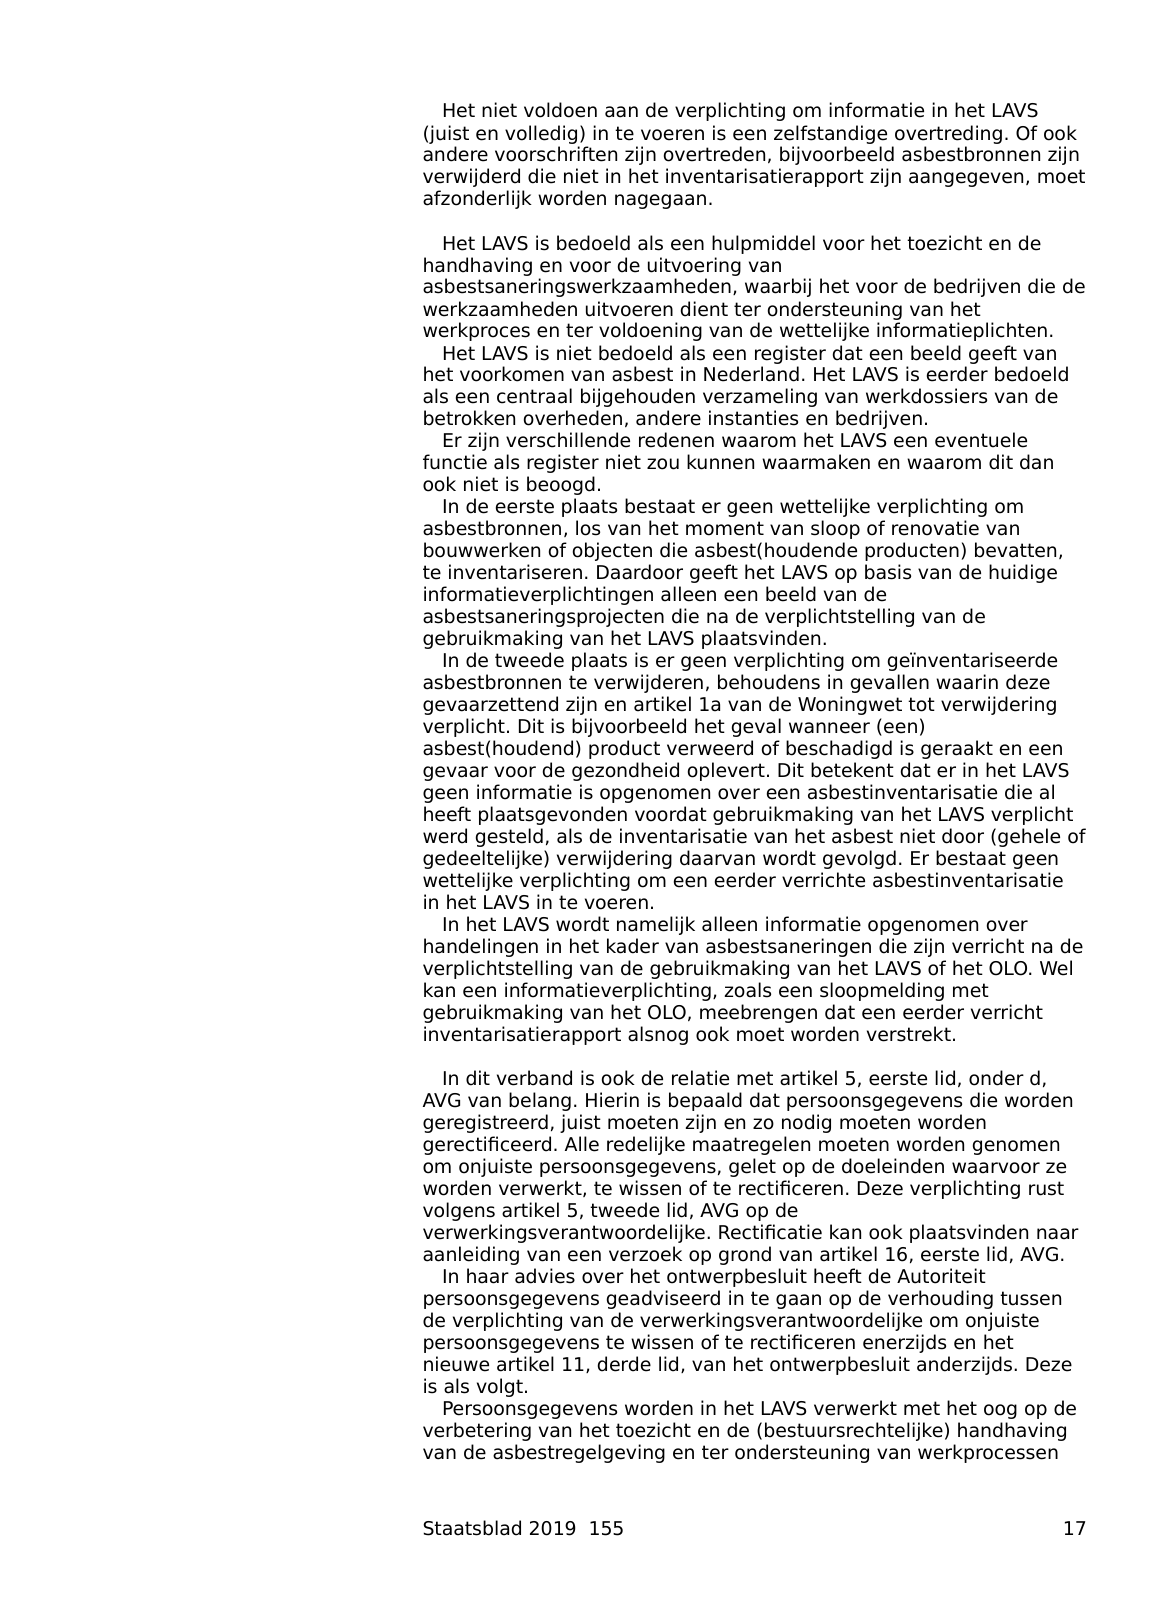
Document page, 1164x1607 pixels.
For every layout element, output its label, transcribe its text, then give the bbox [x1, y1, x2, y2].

text Persoonsgegevens worden in het LAVS verwerkt met het oog op de verbetering van het toezicht en de (bestuursrechtelijke) handhaving van de asbestregelgeving en ter ondersteuning van werkprocessen [422, 1398, 1087, 1463]
text In haar advies over het ontwerpbesluit heeft de Autoriteit persoonsgegevens geadviseerd in te gaan op de verhouding tussen de verplichting van de verwerkingsverantwoordelijke om onjuiste persoonsgegevens te wissen of te rectificeren enerzijds en het nieuwe artikel 11, derde lid, van het ontwerpbesluit anderzijds. Deze is als volgt. [422, 1266, 1087, 1398]
text Er zijn verschillende redenen waarom het LAVS een eventuele functie als register niet zou kunnen waarmaken en waarom dit dan ook niet is beoogd. [422, 430, 1087, 496]
text In dit verband is ook de relatie met artikel 5, eerste lid, onder d, AVG van belang. Hierin is bepaald dat persoonsgegevens die worden geregistreerd, juist moeten zijn en zo nodig moeten worden gerectificeerd. Alle redelijke maatregelen moeten worden genomen om onjuiste persoonsgegevens, gelet op de doeleinden waarvoor ze worden verwerkt, te wissen of te rectificeren. Deze verplichting rust volgens artikel 5, tweede lid, AVG op de verwerkingsverantwoordelijke. Rectificatie kan ook plaatsvinden naar aanleiding van een verzoek op grond van artikel 16, eerste lid, AVG. [422, 1068, 1087, 1266]
text In de eerste plaats bestaat er geen wettelijke verplichting om asbestbronnen, los van het moment van sloop of renovatie van bouwwerken of objecten die asbest(houdende producten) bevatten, te inventariseren. Daardoor geeft het LAVS op basis van de huidige informatieverplichtingen alleen een beeld van de asbestsaneringsprojecten die na de verplichtstelling van de gebruikmaking van het LAVS plaatsvinden. [422, 496, 1087, 650]
text Het niet voldoen aan de verplichting om informatie in het LAVS (juist en volledig) in te voeren is een zelfstandige overtreding. Of ook andere voorschriften zijn overtreden, bijvoorbeeld asbestbronnen zijn verwijderd die niet in het inventarisatierapport zijn aangegeven, moet afzonderlijk worden nagegaan. [422, 100, 1087, 210]
text In de tweede plaats is er geen verplichting om geïnventariseerde asbestbronnen te verwijderen, behoudens in gevallen waarin deze gevaarzettend zijn en artikel 1a van de Woningwet tot verwijdering verplicht. Dit is bijvoorbeeld het geval wanneer (een) asbest(houdend) product verweerd of beschadigd is geraakt en een gevaar voor de gezondheid oplevert. Dit betekent dat er in het LAVS geen informatie is opgenomen over een asbestinventarisatie die al heeft plaatsgevonden voordat gebruikmaking van het LAVS verplicht werd gesteld, als de inventarisatie van het asbest niet door (gehele of gedeeltelijke) verwijdering daarvan wordt gevolgd. Er bestaat geen wettelijke verplichting om een eerder verrichte asbestinventarisatie in het LAVS in te voeren. [422, 650, 1087, 914]
text Het LAVS is niet bedoeld als een register dat een beeld geeft van het voorkomen van asbest in Nederland. Het LAVS is eerder bedoeld als een centraal bijgehouden verzameling van werkdossiers van de betrokken overheden, andere instanties en bedrijven. [422, 342, 1087, 430]
text In het LAVS wordt namelijk alleen informatie opgenomen over handelingen in het kader van asbestsaneringen die zijn verricht na de verplichtstelling van de gebruikmaking van het LAVS of het OLO. Wel kan een informatieverplichting, zoals een sloopmelding met gebruikmaking van het OLO, meebrengen dat een eerder verricht inventarisatierapport alsnog ook moet worden verstrekt. [422, 914, 1087, 1046]
text Het LAVS is bedoeld als een hulpmiddel voor het toezicht en de handhaving en voor de uitvoering van asbestsaneringswerkzaamheden, waarbij het voor de bedrijven die de werkzaamheden uitvoeren dient ter ondersteuning van het werkproces en ter voldoening van de wettelijke informatieplichten. [422, 232, 1087, 342]
